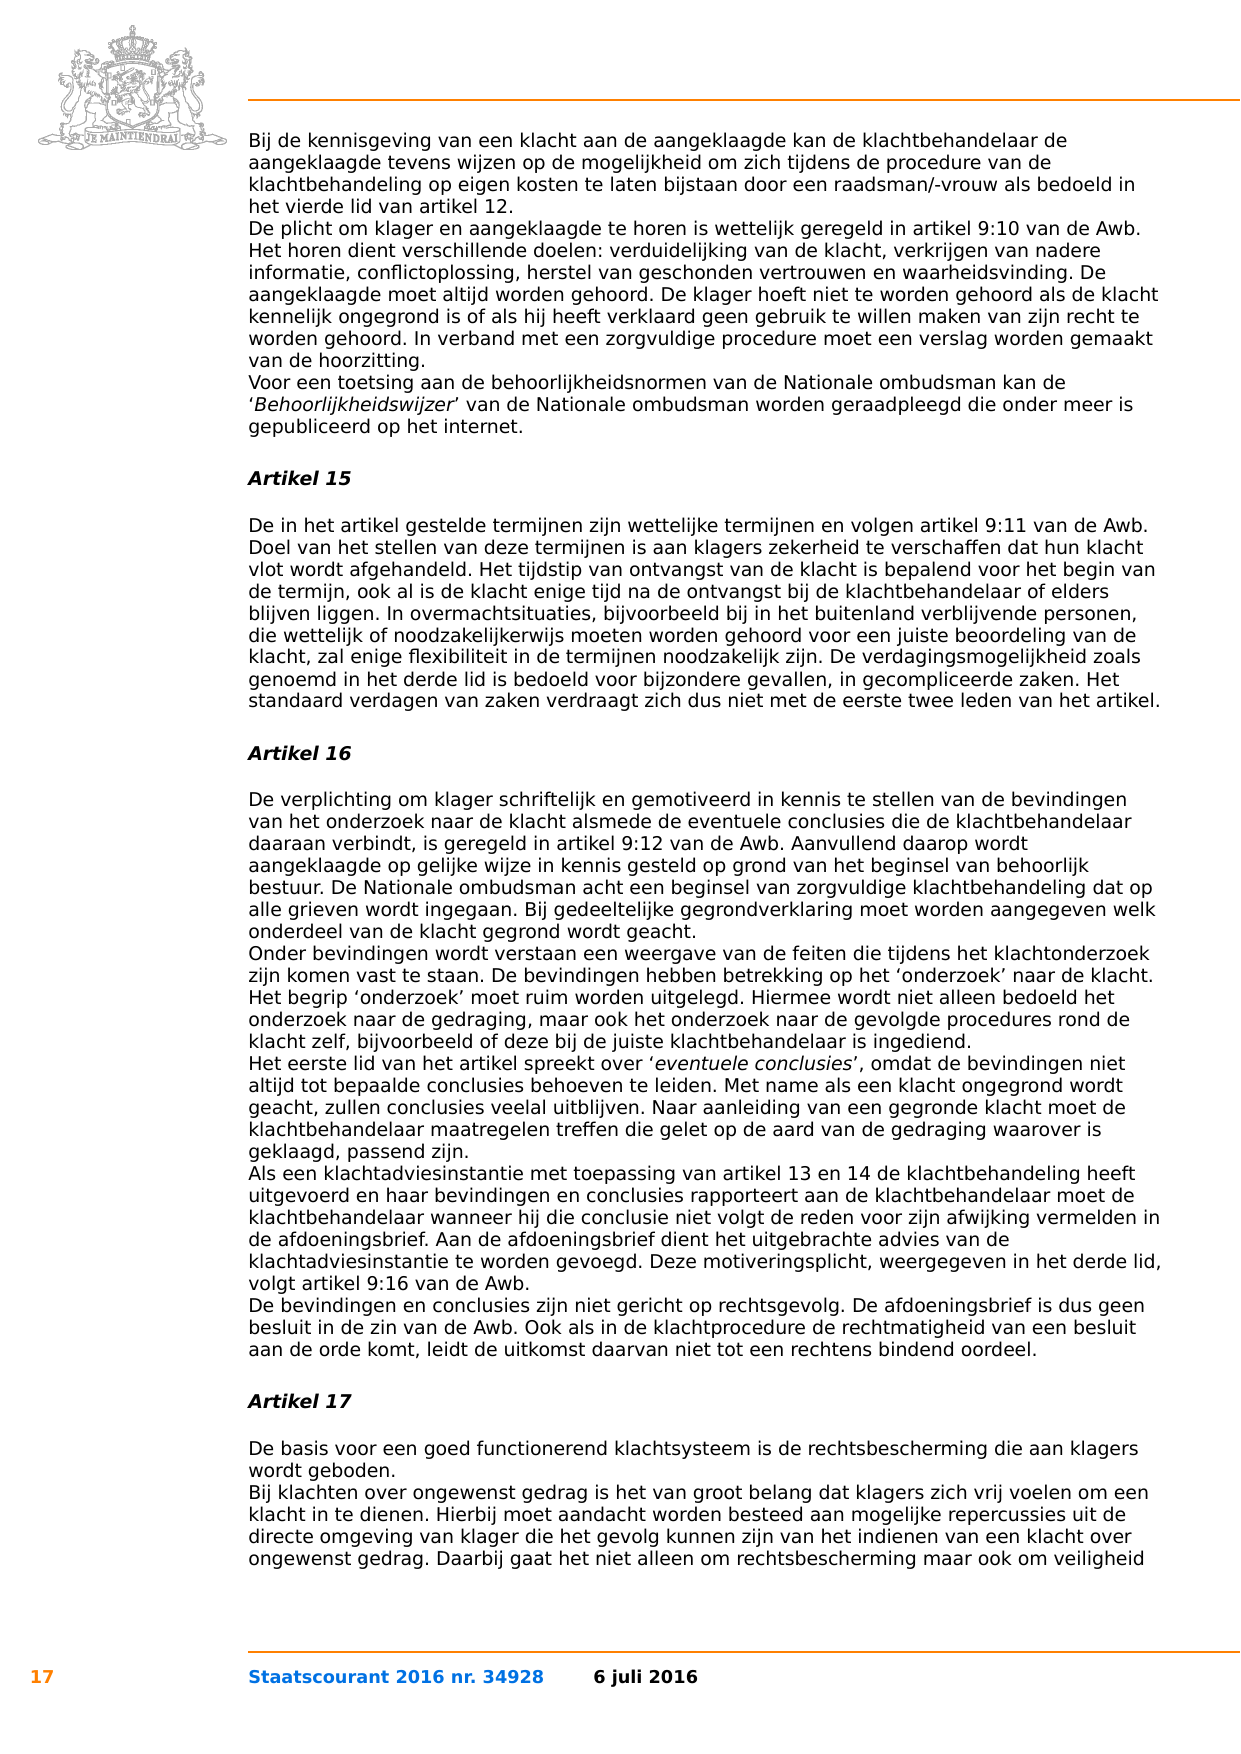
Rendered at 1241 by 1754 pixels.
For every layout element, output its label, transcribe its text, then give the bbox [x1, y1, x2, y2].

subtitle Artikel 16 [248, 742, 1163, 764]
text Het eerste lid van het artikel spreekt over ‘eventuele conclusies’, omdat de bevindingen niet altijd tot bepaalde conclusies behoeven te leiden. Met name als een klacht ongegrond wordt geacht, zullen conclusies veelal uitblijven. Naar aanleiding van een gegronde klacht moet de klachtbehandelaar maatregelen treffen die gelet op de aard van de gedraging waarover is geklaagd, passend zijn. [248, 1053, 1163, 1163]
text Onder bevindingen wordt verstaan een weergave van de feiten die tijdens het klachtonderzoek zijn komen vast te staan. De bevindingen hebben betrekking op het ‘onderzoek’ naar de klacht. Het begrip ‘onderzoek’ moet ruim worden uitgelegd. Hiermee wordt niet alleen bedoeld het onderzoek naar de gedraging, maar ook het onderzoek naar de gevolgde procedures rond de klacht zelf, bijvoorbeeld of deze bij de juiste klachtbehandelaar is ingediend. [248, 943, 1163, 1053]
text Bij klachten over ongewenst gedrag is het van groot belang dat klagers zich vrij voelen om een klacht in te dienen. Hierbij moet aandacht worden besteed aan mogelijke repercussies uit de directe omgeving van klager die het gevolg kunnen zijn van het indienen van een klacht over ongewenst gedrag. Daarbij gaat het niet alleen om rechtsbescherming maar ook om veiligheid [248, 1482, 1163, 1570]
subtitle Artikel 15 [248, 468, 1163, 489]
text De verplichting om klager schriftelijk en gemotiveerd in kennis te stellen van de bevindingen van het onderzoek naar de klacht alsmede de eventuele conclusies die de klachtbehandelaar daaraan verbindt, is geregeld in artikel 9:12 van de Awb. Aanvullend daarop wordt aangeklaagde op gelijke wijze in kennis gesteld op grond van het beginsel van behoorlijk bestuur. De Nationale ombudsman acht een beginsel van zorgvuldige klachtbehandeling dat op alle grieven wordt ingegaan. Bij gedeeltelijke gegrondverklaring moet worden aangegeven welk onderdeel van de klacht gegrond wordt geacht. [248, 789, 1163, 943]
text Voor een toetsing aan de behoorlijkheidsnormen van de Nationale ombudsman kan de ‘Behoorlijkheidswijzer’ van de Nationale ombudsman worden geraadpleegd die onder meer is gepubliceerd op het internet. [248, 372, 1163, 438]
text De in het artikel gestelde termijnen zijn wettelijke termijnen en volgen artikel 9:11 van de Awb. Doel van het stellen van deze termijnen is aan klagers zekerheid te verschaffen dat hun klacht vlot wordt afgehandeld. Het tijdstip van ontvangst van de klacht is bepalend voor het begin van de termijn, ook al is de klacht enige tijd na de ontvangst bij de klachtbehandelaar of elders blijven liggen. In overmachtsituaties, bijvoorbeeld bij in het buitenland verblijvende personen, die wettelijk of noodzakelijkerwijs moeten worden gehoord voor een juiste beoordeling van de klacht, zal enige flexibiliteit in de termijnen noodzakelijk zijn. De verdagingsmogelijkheid zoals genoemd in het derde lid is bedoeld voor bijzondere gevallen, in gecompliceerde zaken. Het standaard verdagen van zaken verdraagt zich dus niet met de eerste twee leden van het artikel. [248, 514, 1163, 712]
text Als een klachtadviesinstantie met toepassing van artikel 13 en 14 de klachtbehandeling heeft uitgevoerd en haar bevindingen en conclusies rapporteert aan de klachtbehandelaar moet de klachtbehandelaar wanneer hij die conclusie niet volgt de reden voor zijn afwijking vermelden in de afdoeningsbrief. Aan de afdoeningsbrief dient het uitgebrachte advies van de klachtadviesinstantie te worden gevoegd. Deze motiveringsplicht, weergegeven in het derde lid, volgt artikel 9:16 van de Awb. [248, 1163, 1163, 1295]
text De basis voor een goed functionerend klachtsysteem is de rechtsbescherming die aan klagers wordt geboden. [248, 1438, 1163, 1482]
text Bij de kennisgeving van een klacht aan de aangeklaagde kan de klachtbehandelaar de aangeklaagde tevens wijzen op de mogelijkheid om zich tijdens de procedure van de klachtbehandeling op eigen kosten te laten bijstaan door een raadsman/-vrouw als bedoeld in het vierde lid van artikel 12. [248, 130, 1163, 218]
text De plicht om klager en aangeklaagde te horen is wettelijk geregeld in artikel 9:10 van de Awb. Het horen dient verschillende doelen: verduidelijking van de klacht, verkrijgen van nadere informatie, conflictoplossing, herstel van geschonden vertrouwen en waarheidsvinding. De aangeklaagde moet altijd worden gehoord. De klager hoeft niet te worden gehoord als de klacht kennelijk ongegrond is of als hij heeft verklaard geen gebruik te willen maken van zijn recht te worden gehoord. In verband met een zorgvuldige procedure moet een verslag worden gemaakt van de hoorzitting. [248, 218, 1163, 372]
picture [38, 25, 227, 150]
text De bevindingen en conclusies zijn niet gericht op rechtsgevolg. De afdoeningsbrief is dus geen besluit in de zin van de Awb. Ook als in de klachtprocedure de rechtmatigheid van een besluit aan de orde komt, leidt de uitkomst daarvan niet tot een rechtens bindend oordeel. [248, 1295, 1163, 1361]
subtitle Artikel 17 [248, 1391, 1163, 1413]
